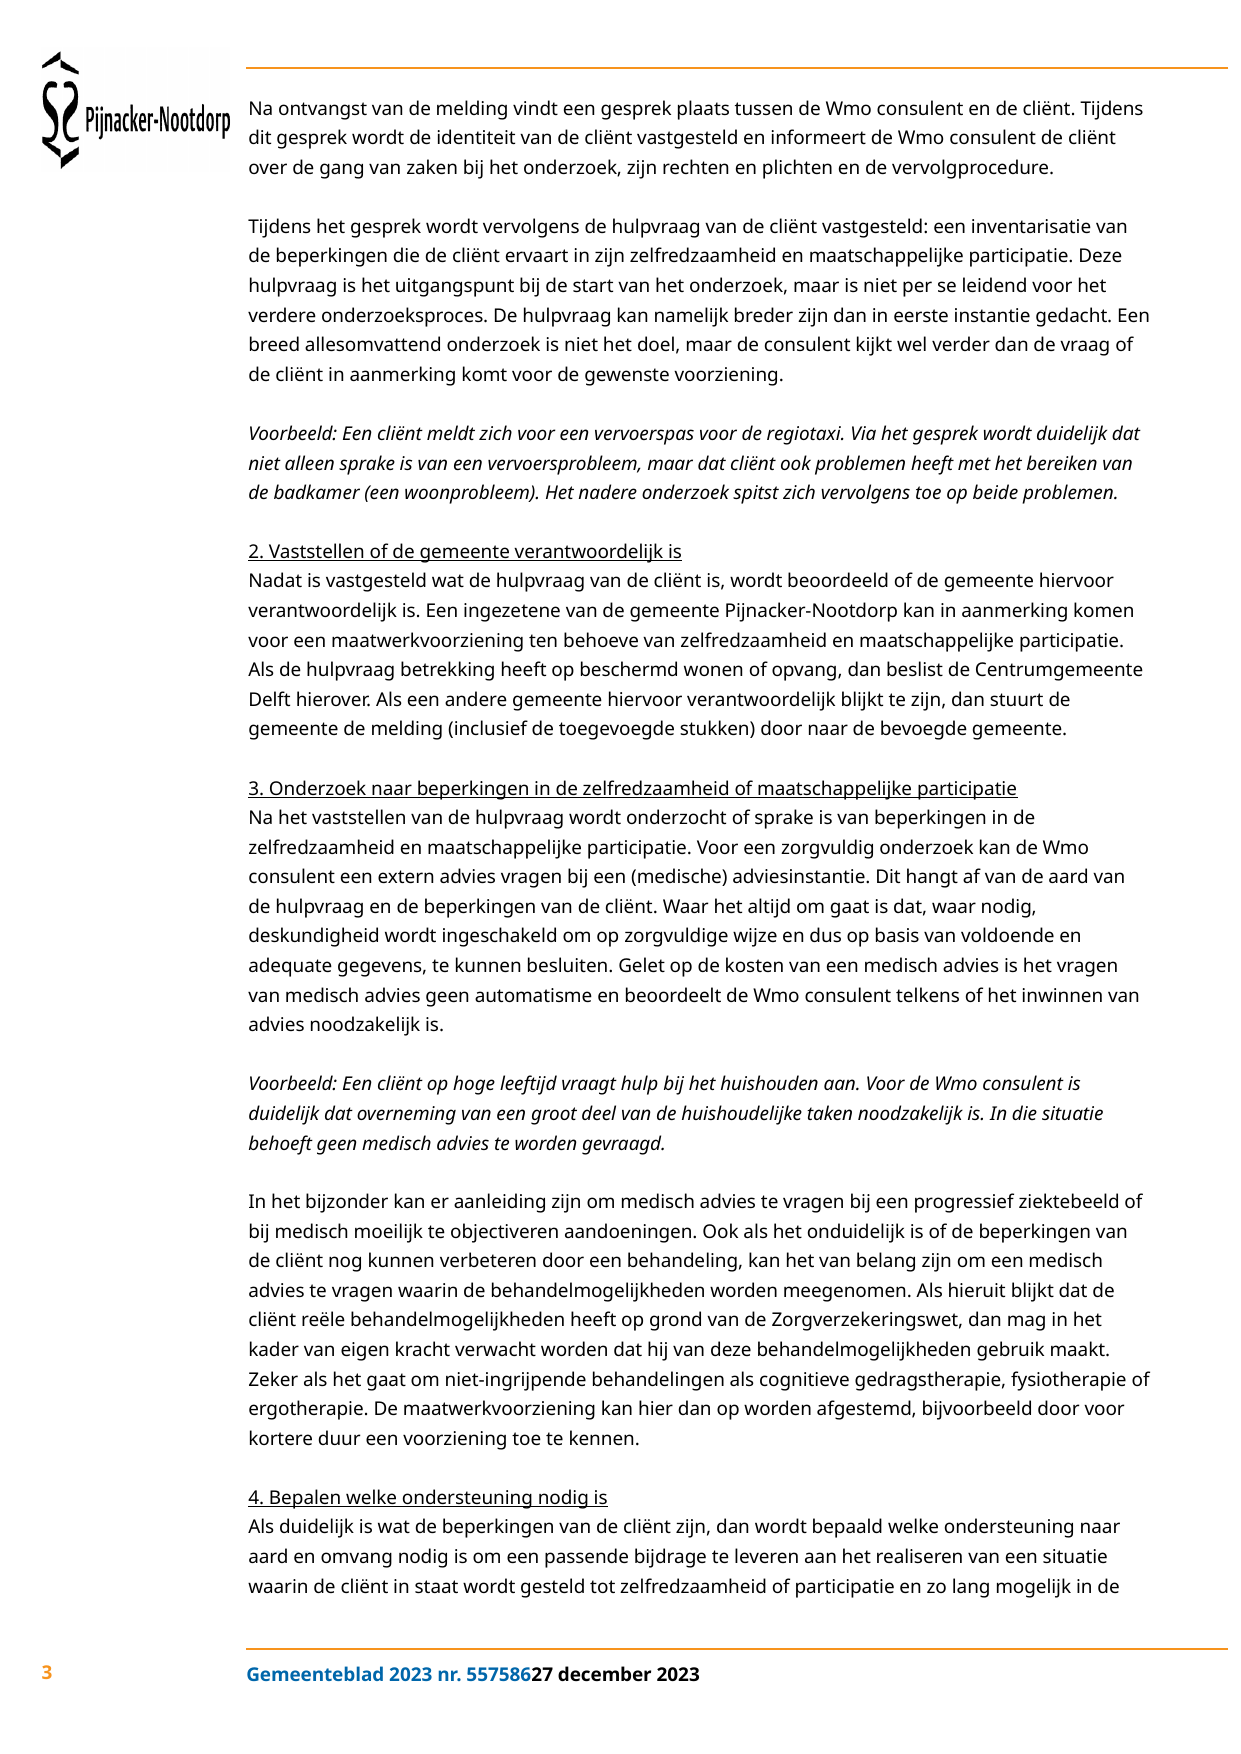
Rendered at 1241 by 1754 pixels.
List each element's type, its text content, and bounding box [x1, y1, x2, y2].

text Na ontvangst van de melding vindt een gesprek plaats tussen de Wmo consulent en de cliënt. Tijdens dit gesprek wordt de identiteit van de cliënt vastgesteld en informeert de Wmo consulent de cliënt over de gang van zaken bij het onderzoek, zijn rechten en plichten en de vervolgprocedure. [248, 95, 1152, 180]
text 3. Onderzoek naar beperkingen in de zelfredzaamheid of maatschappelijke participatie [248, 775, 1152, 800]
table_header Voorbeeld: Een cliënt op hoge leeftijd vraagt hulp bij het huishouden aan. Voor de Wmo consulent is duidelijk dat overneming van een groot deel van de huishoudelijke taken noodzakelijk is. In die situatie behoeft geen medisch advies te worden gevraagd. [248, 1071, 1152, 1156]
picture [41, 47, 231, 172]
text Na het vaststellen van de hulpvraag wordt onderzocht of sprake is van beperkingen in de zelfredzaamheid en maatschappelijke participatie. Voor een zorgvuldig onderzoek kan de Wmo consulent een extern advies vragen bij een (medische) adviesinstantie. Dit hangt af van de aard van de hulpvraag en de beperkingen van de cliënt. Waar het altijd om gaat is dat, waar nodig, deskundigheid wordt ingeschakeld om op zorgvuldige wijze en dus op basis van voldoende en adequate gegevens, te kunnen besluiten. Gelet op de kosten van een medisch advies is het vragen van medisch advies geen automatisme en beoordeelt de Wmo consulent telkens of het inwinnen van advies noodzakelijk is. [248, 804, 1152, 1037]
text Tijdens het gesprek wordt vervolgens de hulpvraag van de cliënt vastgesteld: een inventarisatie van de beperkingen die de cliënt ervaart in zijn zelfredzaamheid en maatschappelijke participatie. Deze hulpvraag is het uitgangspunt bij de start van het onderzoek, maar is niet per se leidend voor het verdere onderzoeksproces. De hulpvraag kan namelijk breder zijn dan in eerste instantie gedacht. Een breed allesomvattend onderzoek is niet het doel, maar de consulent kijkt wel verder dan de vraag of de cliënt in aanmerking komt voor de gewenste voorziening. [248, 213, 1152, 387]
text In het bijzonder kan er aanleiding zijn om medisch advies te vragen bij een progressief ziektebeeld of bij medisch moeilijk te objectiveren aandoeningen. Ook als het onduidelijk is of de beperkingen van de cliënt nog kunnen verbeteren door een behandeling, kan het van belang zijn om een medisch advies te vragen waarin de behandelmogelijkheden worden meegenomen. Als hieruit blijkt dat de cliënt reële behandelmogelijkheden heeft op grond van de Zorgverzekeringswet, dan mag in het kader van eigen kracht verwacht worden dat hij van deze behandelmogelijkheden gebruik maakt. Zeker als het gaat om niet-ingrijpende behandelingen als cognitieve gedragstherapie, fysiotherapie of ergotherapie. De maatwerkvoorziening kan hier dan op worden afgestemd, bijvoorbeeld door voor kortere duur een voorziening toe te kennen. [248, 1188, 1152, 1451]
text Als duidelijk is wat de beperkingen van de cliënt zijn, dan wordt bepaald welke ondersteuning naar aard en omvang nodig is om een passende bijdrage te leveren aan het realiseren van een situatie waarin de cliënt in staat wordt gesteld tot zelfredzaamheid of participatie en zo lang mogelijk in de [248, 1514, 1152, 1599]
text Nadat is vastgesteld wat de hulpvraag van de cliënt is, wordt beoordeeld of de gemeente hiervoor verantwoordelijk is. Een ingezetene van de gemeente Pijnacker-Nootdorp kan in aanmerking komen voor een maatwerkvoorziening ten behoeve van zelfredzaamheid en maatschappelijke participatie. Als de hulpvraag betrekking heeft op beschermd wonen of opvang, dan beslist de Centrumgemeente Delft hierover. Als een andere gemeente hiervoor verantwoordelijk blijkt te zijn, dan stuurt de gemeente de melding (inclusief de toegevoegde stukken) door naar de bevoegde gemeente. [248, 568, 1152, 741]
text 4. Bepalen welke ondersteuning nodig is [248, 1484, 1152, 1510]
text 2. Vaststellen of de gemeente verantwoordelijk is [248, 538, 1152, 564]
table_header Voorbeeld: Een cliënt meldt zich voor een vervoerspas voor de regiotaxi. Via het gesprek wordt duidelijk dat niet alleen sprake is van een vervoersprobleem, maar dat cliënt ook problemen heeft met het bereiken van de badkamer (een woonprobleem). Het nadere onderzoek spitst zich vervolgens toe op beide problemen. [248, 420, 1152, 505]
